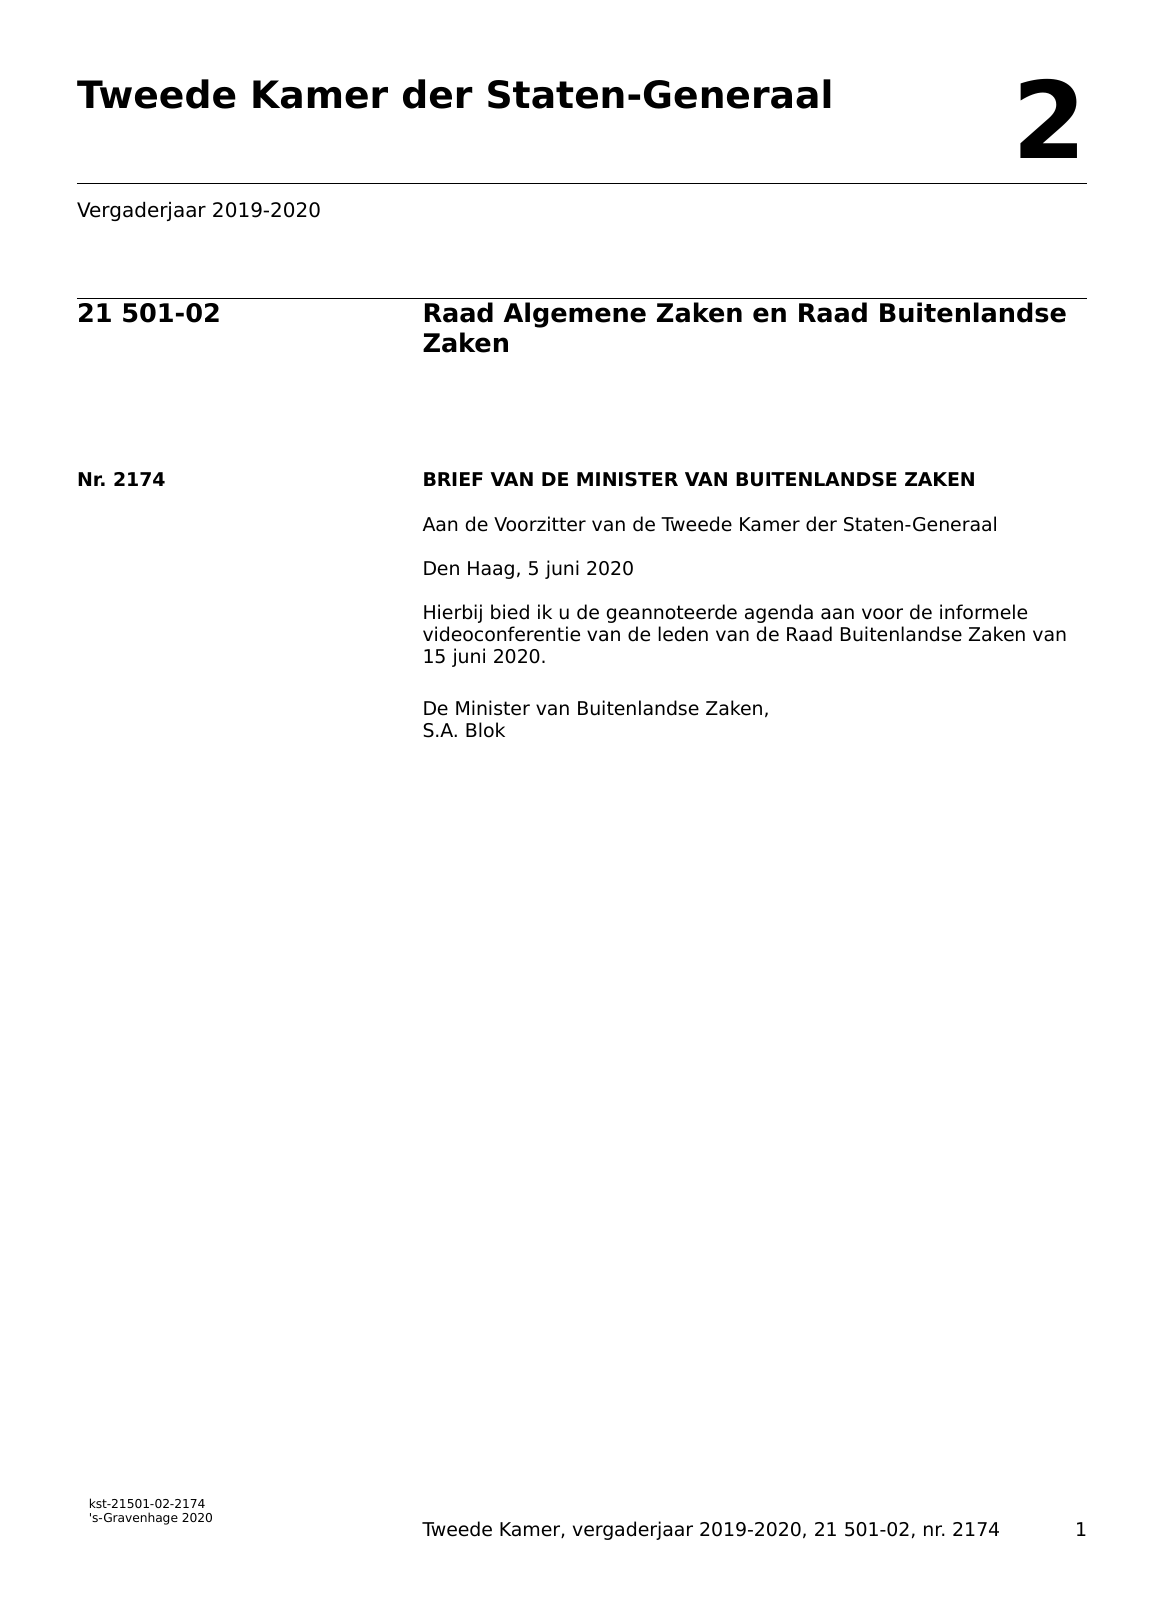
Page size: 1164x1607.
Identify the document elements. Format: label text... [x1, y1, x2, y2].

text De Minister van Buitenlandse Zaken, S.A. Blok [422, 698, 1087, 742]
text Aan de Voorzitter van de Tweede Kamer der Staten-Generaal [422, 513, 1087, 536]
subtitle 21 501-02 Raad Algemene Zaken en Raad Buitenlandse Zaken [77, 299, 1087, 358]
subtitle Nr. 2174 BRIEF VAN DE MINISTER VAN BUITENLANDSE ZAKEN [77, 469, 1087, 491]
table_header 2 [886, 59, 1087, 183]
text kst-21501-02-2174 [88, 1497, 323, 1511]
text 's-Gravenhage 2020 [88, 1511, 323, 1525]
text Den Haag, 5 juni 2020 [422, 558, 1087, 580]
text Hierbij bied ik u de geannoteerde agenda aan voor de informele videoconferentie van de leden van de Raad Buitenlandse Zaken van 15 juni 2020. [422, 602, 1087, 668]
table_cell Vergaderjaar 2019-2020 [77, 184, 1087, 298]
table_header Tweede Kamer der Staten-Generaal [77, 59, 886, 183]
